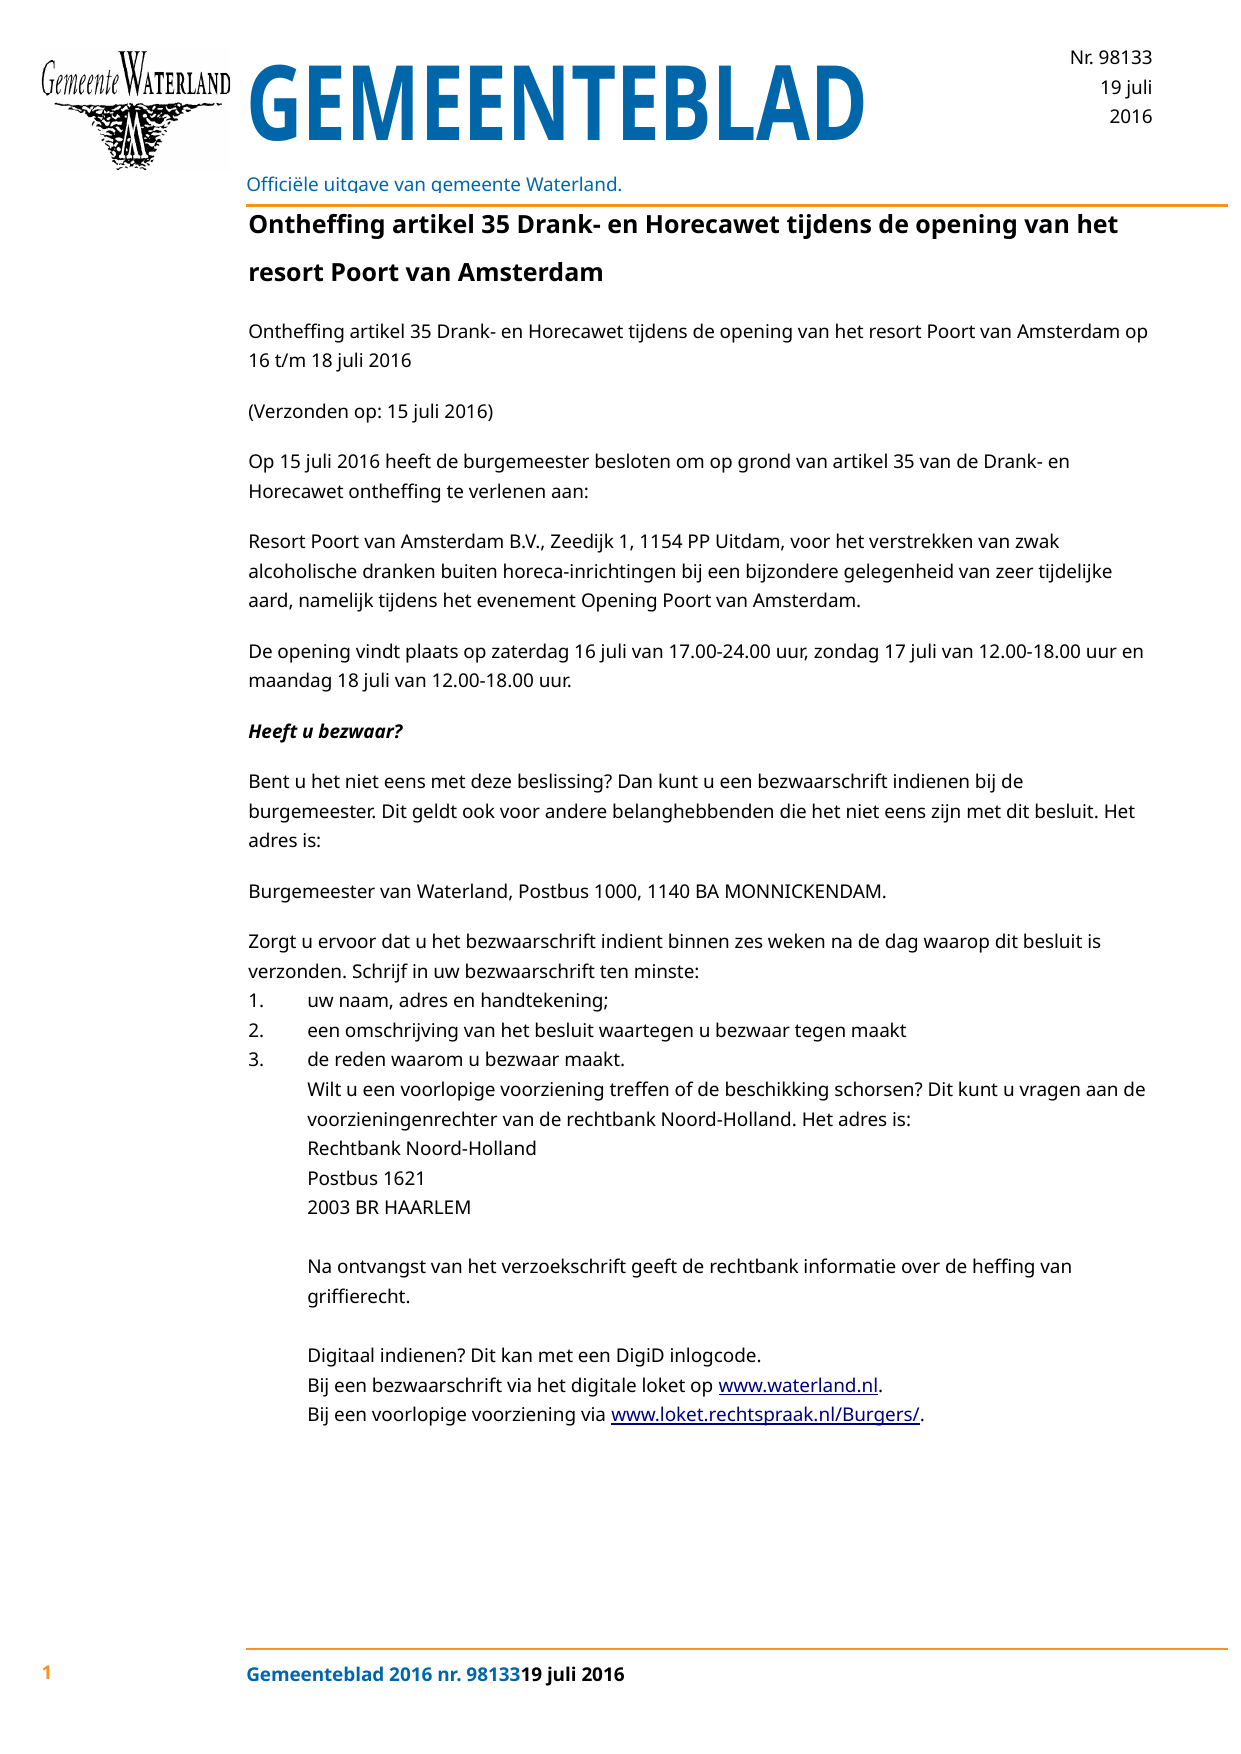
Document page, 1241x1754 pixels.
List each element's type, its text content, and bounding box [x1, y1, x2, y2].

list Wilt u een voorlopige voorziening treffen of de beschikking schorsen? Dit kunt u vragen aan de voorzieningenrechter van de rechtbank Noord-Holland. Het adres is: [248, 1076, 1152, 1132]
list Na ontvangst van het verzoekschrift geeft de rechtbank informatie over de heffing van griffierecht. [248, 1254, 1152, 1309]
text De opening vindt plaats op zaterdag 16 juli van 17.00-24.00 uur, zondag 17 juli van 12.00-18.00 uur en maandag 18 juli van 12.00-18.00 uur. [248, 638, 1152, 693]
text Bent u het niet eens met deze beslissing? Dan kunt u een bezwaarschrift indienen bij de burgemeester. Dit geldt ook voor andere belanghebbenden die het niet eens zijn met dit besluit. Het adres is: [248, 768, 1152, 853]
text Zorgt u ervoor dat u het bezwaarschrift indient binnen zes weken na de dag waarop dit besluit is verzonden. Schrijf in uw bezwaarschrift ten minste: [248, 928, 1152, 984]
list Bij een bezwaarschrift via het digitale loket op www.waterland.nl. [248, 1372, 1152, 1398]
text Burgemeester van Waterland, Postbus 1000, 1140 BA MONNICKENDAM. [248, 878, 1152, 904]
list Postbus 1621 [248, 1165, 1152, 1191]
text (Verzonden op: 15 juli 2016) [248, 398, 1152, 424]
list Digitaal indienen? Dit kan met een DigiD inlogcode. [248, 1342, 1152, 1368]
text Heeft u bezwaar? [248, 718, 1152, 744]
picture [41, 47, 231, 172]
text Op 15 juli 2016 heeft de burgemeester besloten om op grond van artikel 35 van de Drank- en Horecawet ontheffing te verlenen aan: [248, 448, 1152, 504]
list de reden waarom u bezwaar maakt. [248, 1047, 1152, 1072]
list Rechtbank Noord-Holland [248, 1135, 1152, 1161]
list 2003 BR HAARLEM [248, 1194, 1152, 1220]
list Bij een voorlopige voorziening via www.loket.rechtspraak.nl/Burgers/. [248, 1402, 1152, 1427]
text Ontheffing artikel 35 Drank- en Horecawet tijdens de opening van het resort Poort van Amsterdam [248, 207, 1152, 288]
text Resort Poort van Amsterdam B.V., Zeedijk 1, 1154 PP Uitdam, voor het verstrekken van zwak alcoholische dranken buiten horeca-inrichtingen bij een bijzondere gelegenheid van zeer tijdelijke aard, namelijk tijdens het evenement Opening Poort van Amsterdam. [248, 528, 1152, 613]
list uw naam, adres en handtekening; [248, 987, 1152, 1013]
list een omschrijving van het besluit waartegen u bezwaar tegen maakt [248, 1017, 1152, 1043]
text Ontheffing artikel 35 Drank- en Horecawet tijdens de opening van het resort Poort van Amsterdam op 16 t/m 18 juli 2016 [248, 318, 1152, 373]
